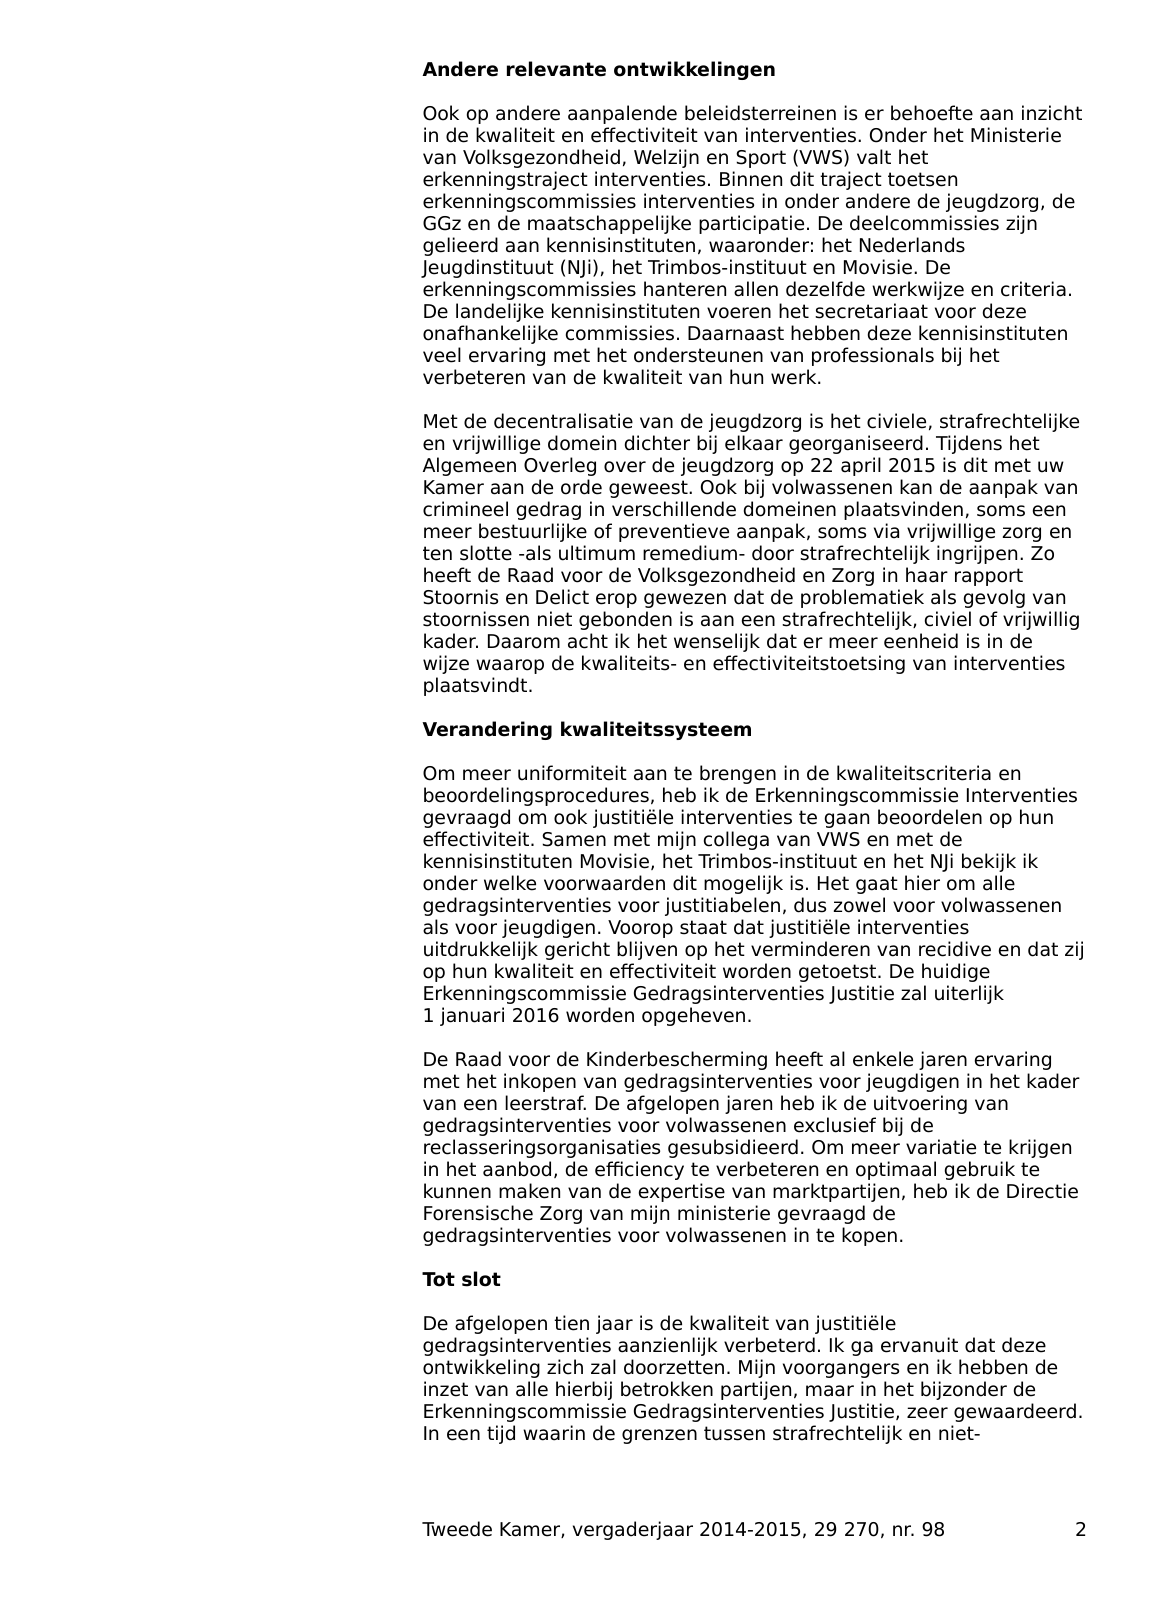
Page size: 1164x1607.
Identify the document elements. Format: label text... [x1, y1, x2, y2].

subtitle Tot slot [422, 1269, 1087, 1291]
text Ook op andere aanpalende beleidsterreinen is er behoefte aan inzicht in de kwaliteit en effectiviteit van interventies. Onder het Ministerie van Volksgezondheid, Welzijn en Sport (VWS) valt het erkenningstraject interventies. Binnen dit traject toetsen erkenningscommissies interventies in onder andere de jeugdzorg, de GGz en de maatschappelijke participatie. De deelcommissies zijn gelieerd aan kennisinstituten, waaronder: het Nederlands Jeugdinstituut (NJi), het Trimbos-instituut en Movisie. De erkenningscommissies hanteren allen dezelfde werkwijze en criteria. De landelijke kennisinstituten voeren het secretariaat voor deze onafhankelijke commissies. Daarnaast hebben deze kennisinstituten veel ervaring met het ondersteunen van professionals bij het verbeteren van de kwaliteit van hun werk. [422, 103, 1087, 389]
text De afgelopen tien jaar is de kwaliteit van justitiële gedragsinterventies aanzienlijk verbeterd. Ik ga ervanuit dat deze ontwikkeling zich zal doorzetten. Mijn voorgangers en ik hebben de inzet van alle hierbij betrokken partijen, maar in het bijzonder de Erkenningscommissie Gedragsinterventies Justitie, zeer gewaardeerd. In een tijd waarin de grenzen tussen strafrechtelijk en niet- [422, 1313, 1087, 1445]
subtitle Verandering kwaliteitssysteem [422, 719, 1087, 741]
text Om meer uniformiteit aan te brengen in de kwaliteitscriteria en beoordelingsprocedures, heb ik de Erkenningscommissie Interventies gevraagd om ook justitiële interventies te gaan beoordelen op hun effectiviteit. Samen met mijn collega van VWS en met de kennisinstituten Movisie, het Trimbos-instituut en het NJi bekijk ik onder welke voorwaarden dit mogelijk is. Het gaat hier om alle gedragsinterventies voor justitiabelen, dus zowel voor volwassenen als voor jeugdigen. Voorop staat dat justitiële interventies uitdrukkelijk gericht blijven op het verminderen van recidive en dat zij op hun kwaliteit en effectiviteit worden getoetst. De huidige Erkenningscommissie Gedragsinterventies Justitie zal uiterlijk 1 januari 2016 worden opgeheven. [422, 763, 1087, 1027]
text De Raad voor de Kinderbescherming heeft al enkele jaren ervaring met het inkopen van gedragsinterventies voor jeugdigen in het kader van een leerstraf. De afgelopen jaren heb ik de uitvoering van gedragsinterventies voor volwassenen exclusief bij de reclasseringsorganisaties gesubsidieerd. Om meer variatie te krijgen in het aanbod, de efficiency te verbeteren en optimaal gebruik te kunnen maken van de expertise van marktpartijen, heb ik de Directie Forensische Zorg van mijn ministerie gevraagd de gedragsinterventies voor volwassenen in te kopen. [422, 1049, 1087, 1247]
text Met de decentralisatie van de jeugdzorg is het civiele, strafrechtelijke en vrijwillige domein dichter bij elkaar georganiseerd. Tijdens het Algemeen Overleg over de jeugdzorg op 22 april 2015 is dit met uw Kamer aan de orde geweest. Ook bij volwassenen kan de aanpak van crimineel gedrag in verschillende domeinen plaatsvinden, soms een meer bestuurlijke of preventieve aanpak, soms via vrijwillige zorg en ten slotte -als ultimum remedium- door strafrechtelijk ingrijpen. Zo heeft de Raad voor de Volksgezondheid en Zorg in haar rapport Stoornis en Delict erop gewezen dat de problematiek als gevolg van stoornissen niet gebonden is aan een strafrechtelijk, civiel of vrijwillig kader. Daarom acht ik het wenselijk dat er meer eenheid is in de wijze waarop de kwaliteits- en effectiviteitstoetsing van interventies plaatsvindt. [422, 411, 1087, 697]
subtitle Andere relevante ontwikkelingen [422, 59, 1087, 81]
